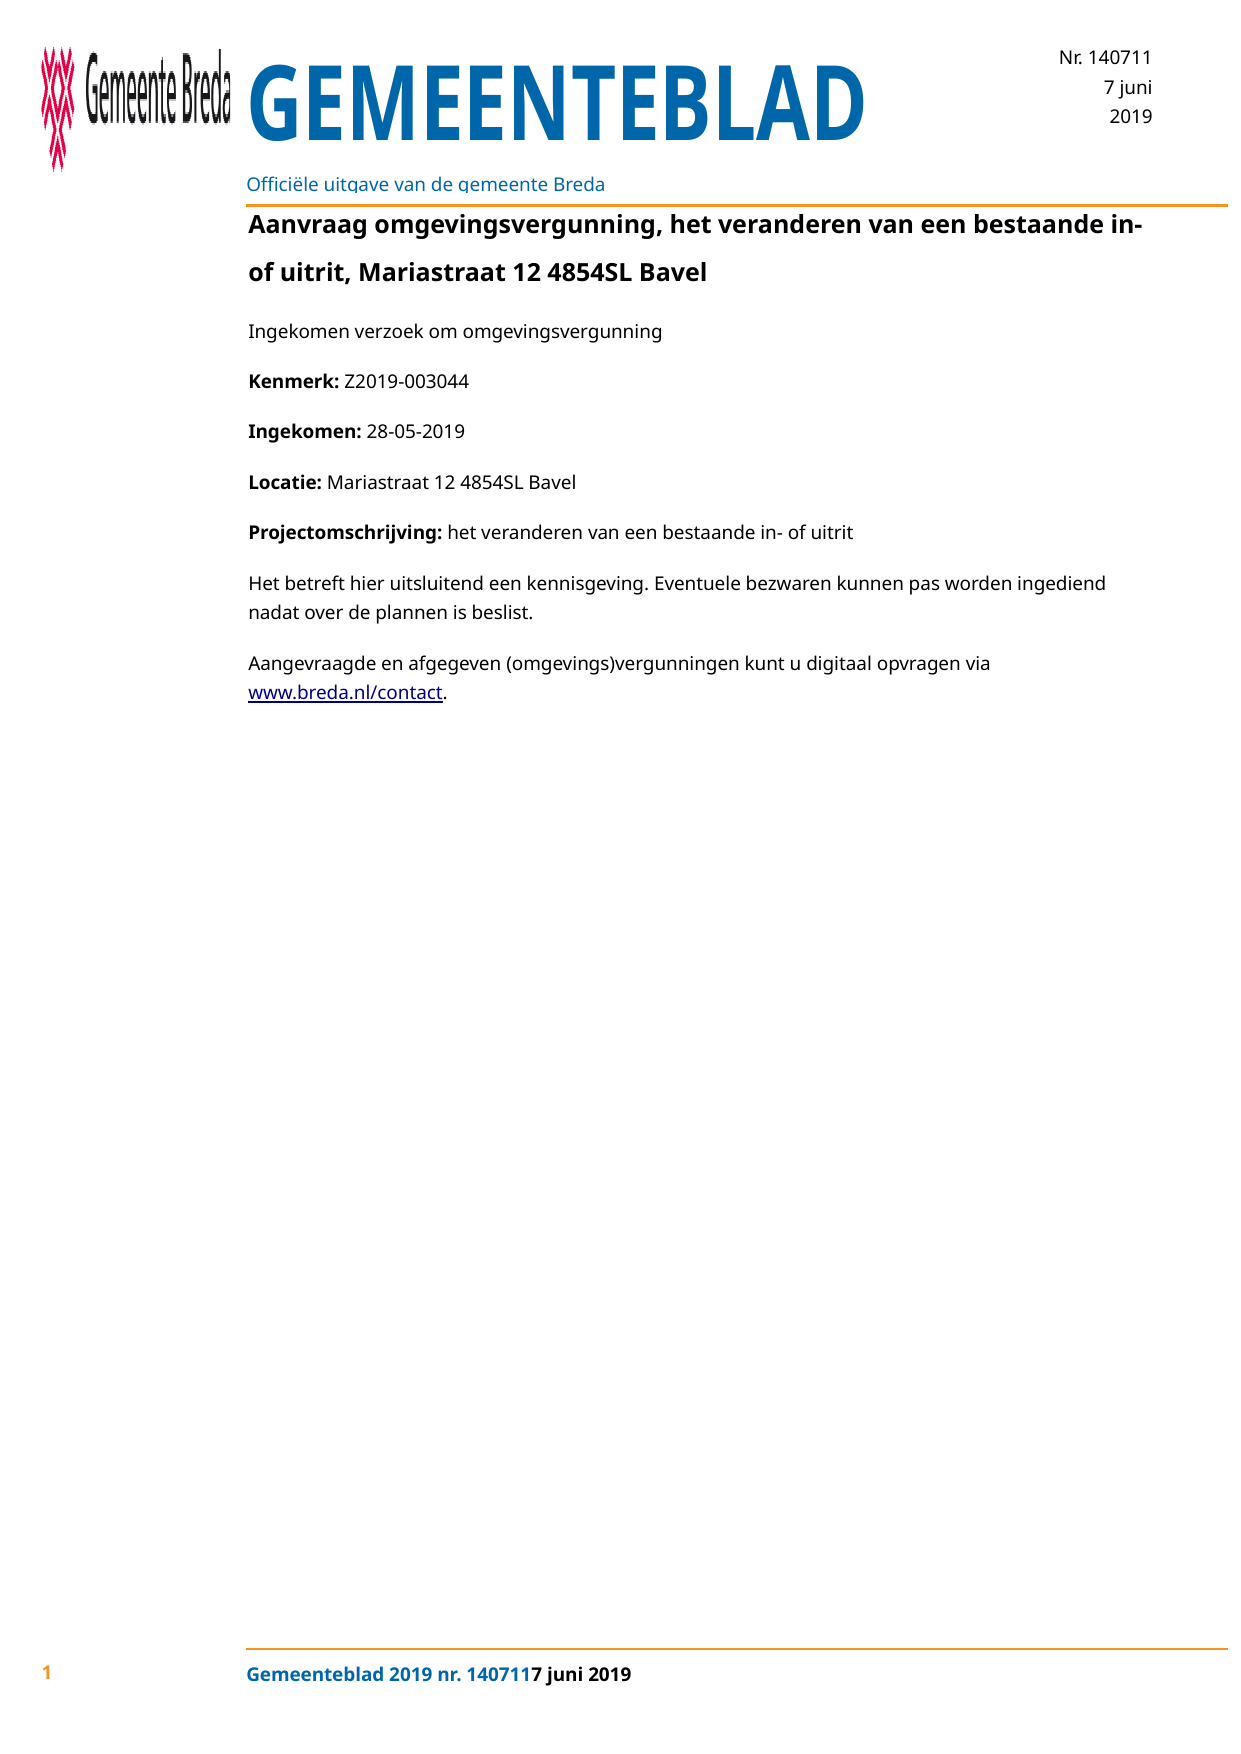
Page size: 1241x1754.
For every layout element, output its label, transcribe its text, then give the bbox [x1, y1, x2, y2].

text Projectomschrijving: het veranderen van een bestaande in- of uitrit [248, 519, 1152, 545]
text Kenmerk: Z2019-003044 [248, 368, 1152, 394]
text Aangevraagde en afgegeven (omgevings)vergunningen kunt u digitaal opvragen via www.breda.nl/contact. [248, 650, 1152, 705]
picture [41, 47, 231, 172]
text Ingekomen: 28-05-2019 [248, 419, 1152, 444]
text Aanvraag omgevingsvergunning, het veranderen van een bestaande in- of uitrit, Mariastraat 12 4854SL Bavel [248, 207, 1152, 288]
text Locatie: Mariastraat 12 4854SL Bavel [248, 469, 1152, 495]
text Ingekomen verzoek om omgevingsvergunning [248, 318, 1152, 344]
text Het betreft hier uitsluitend een kennisgeving. Eventuele bezwaren kunnen pas worden ingediend nadat over de plannen is beslist. [248, 570, 1152, 625]
